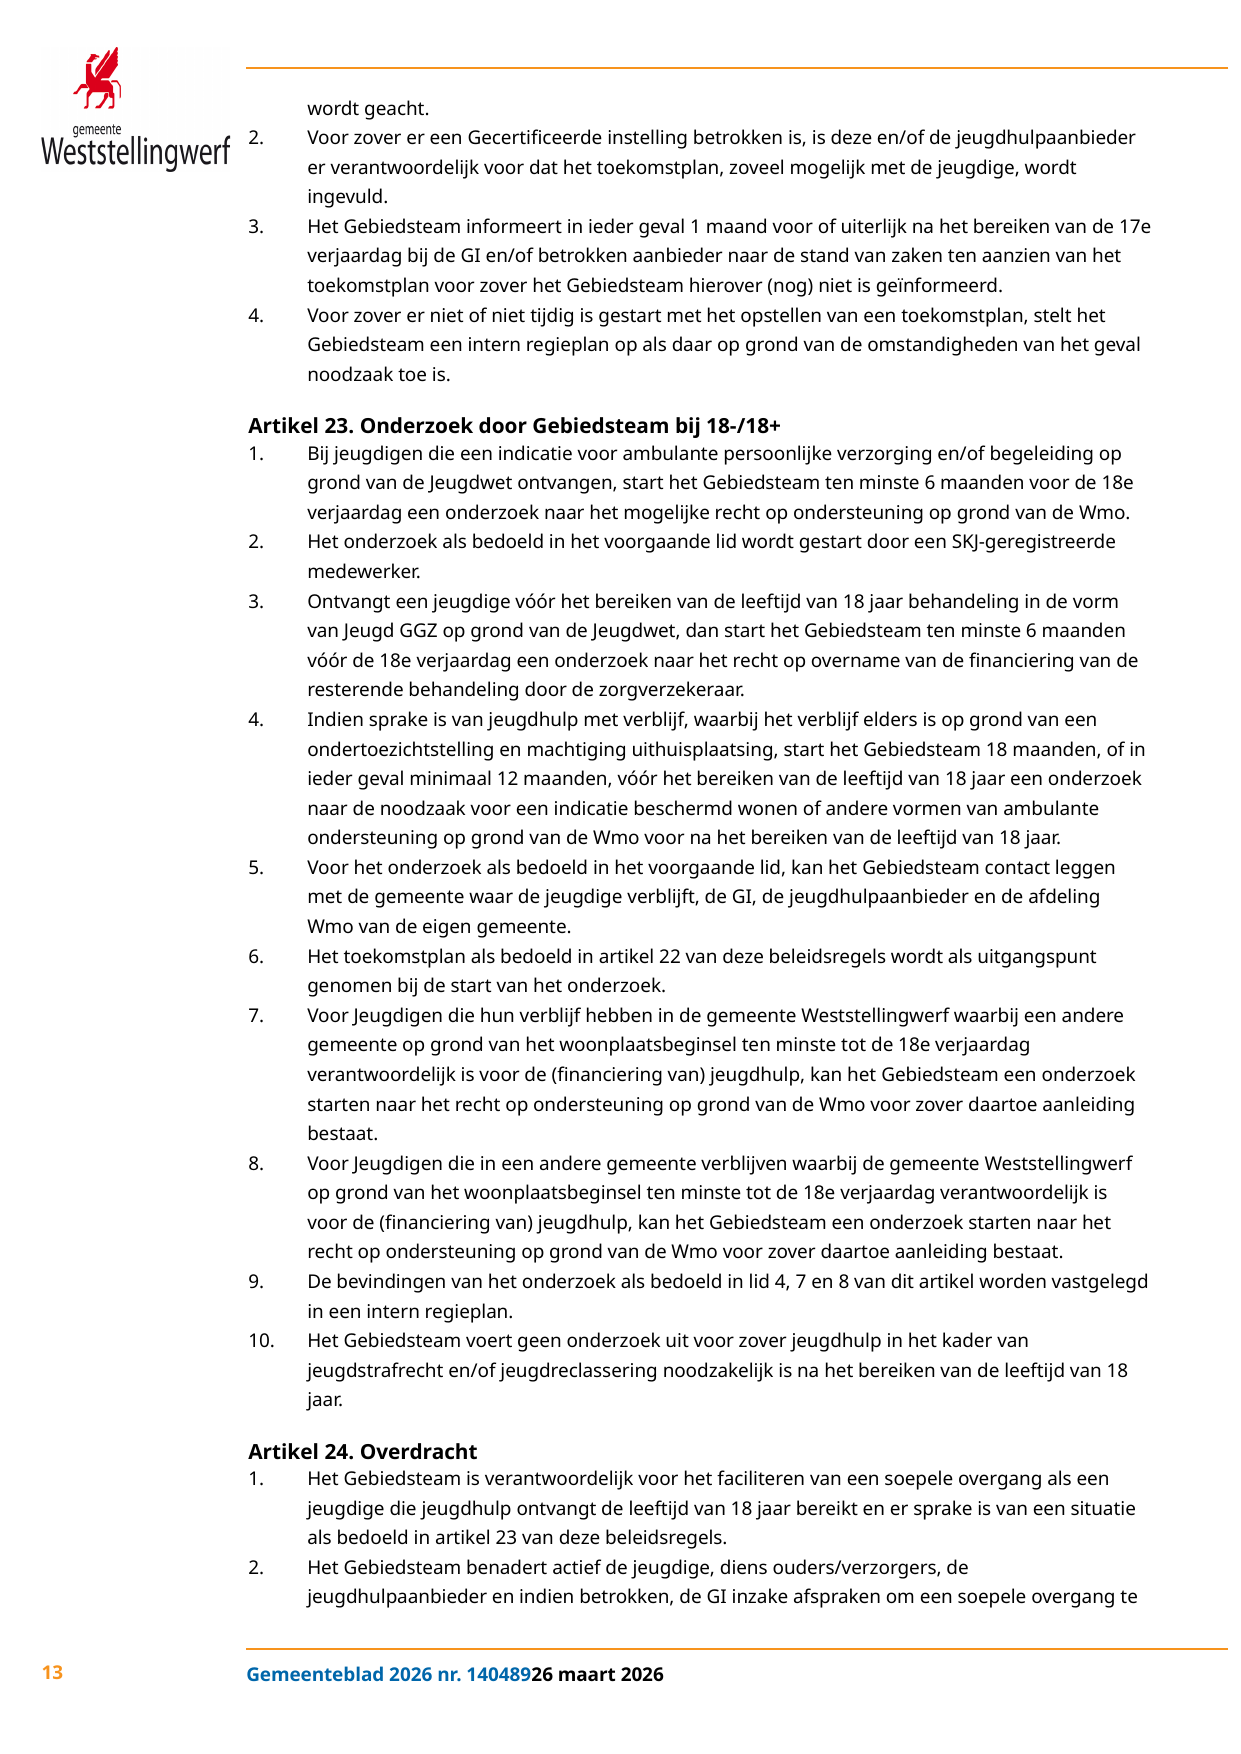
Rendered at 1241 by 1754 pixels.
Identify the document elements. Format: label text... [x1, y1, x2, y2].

list Voor Jeugdigen die in een andere gemeente verblijven waarbij de gemeente Weststellingwerf op grond van het woonplaatsbeginsel ten minste tot de 18e verjaardag verantwoordelijk is voor de (financiering van) jeugdhulp, kan het Gebiedsteam een onderzoek starten naar het recht op ondersteuning op grond van de Wmo voor zover daartoe aanleiding bestaat. [248, 1150, 1152, 1264]
list Voor het onderzoek als bedoeld in het voorgaande lid, kan het Gebiedsteam contact leggen met de gemeente waar de jeugdige verblijft, de GI, de jeugdhulpaanbieder en de afdeling Wmo van de eigen gemeente. [248, 854, 1152, 939]
list Ontvangt een jeugdige vóór het bereiken van de leeftijd van 18 jaar behandeling in de vorm van Jeugd GGZ op grond van de Jeugdwet, dan start het Gebiedsteam ten minste 6 maanden vóór de 18e verjaardag een onderzoek naar het recht op overname van de financiering van de resterende behandeling door de zorgverzekeraar. [248, 588, 1152, 702]
list Voor Jeugdigen die hun verblijf hebben in de gemeente Weststellingwerf waarbij een andere gemeente op grond van het woonplaatsbeginsel ten minste tot de 18e verjaardag verantwoordelijk is voor de (financiering van) jeugdhulp, kan het Gebiedsteam een onderzoek starten naar het recht op ondersteuning op grond van de Wmo voor zover daartoe aanleiding bestaat. [248, 1002, 1152, 1146]
list wordt geacht. [248, 95, 1152, 121]
list Het Gebiedsteam benadert actief de jeugdige, diens ouders/verzorgers, de jeugdhulpaanbieder en indien betrokken, de GI inzake afspraken om een soepele overgang te [248, 1554, 1152, 1609]
list Het onderzoek als bedoeld in het voorgaande lid wordt gestart door een SKJ-geregistreerde medewerker. [248, 529, 1152, 584]
list Indien sprake is van jeugdhulp met verblijf, waarbij het verblijf elders is op grond van een ondertoezichtstelling en machtiging uithuisplaatsing, start het Gebiedsteam 18 maanden, of in ieder geval minimaal 12 maanden, vóór het bereiken van de leeftijd van 18 jaar een onderzoek naar de noodzaak voor een indicatie beschermd wonen of andere vormen van ambulante ondersteuning op grond van de Wmo voor na het bereiken van de leeftijd van 18 jaar. [248, 706, 1152, 850]
list Het toekomstplan als bedoeld in artikel 22 van deze beleidsregels wordt als uitgangspunt genomen bij de start van het onderzoek. [248, 943, 1152, 998]
list Het Gebiedsteam informeert in ieder geval 1 maand voor of uiterlijk na het bereiken van de 17e verjaardag bij de GI en/of betrokken aanbieder naar de stand van zaken ten aanzien van het toekomstplan voor zover het Gebiedsteam hierover (nog) niet is geïnformeerd. [248, 213, 1152, 298]
list Bij jeugdigen die een indicatie voor ambulante persoonlijke verzorging en/of begeleiding op grond van de Jeugdwet ontvangen, start het Gebiedsteam ten minste 6 maanden voor de 18e verjaardag een onderzoek naar het mogelijke recht op ondersteuning op grond van de Wmo. [248, 440, 1152, 525]
text Artikel 23. Onderzoek door Gebiedsteam bij 18-/18+ [248, 411, 1152, 440]
text Artikel 24. Overdracht [248, 1437, 1152, 1465]
list Voor zover er een Gecertificeerde instelling betrokken is, is deze en/of de jeugdhulpaanbieder er verantwoordelijk voor dat het toekomstplan, zoveel mogelijk met de jeugdige, wordt ingevuld. [248, 124, 1152, 209]
list Het Gebiedsteam is verantwoordelijk voor het faciliteren van een soepele overgang als een jeugdige die jeugdhulp ontvangt de leeftijd van 18 jaar bereikt en er sprake is van een situatie als bedoeld in artikel 23 van deze beleidsregels. [248, 1465, 1152, 1550]
picture [41, 47, 231, 172]
list De bevindingen van het onderzoek als bedoeld in lid 4, 7 en 8 van dit artikel worden vastgelegd in een intern regieplan. [248, 1268, 1152, 1323]
list Het Gebiedsteam voert geen onderzoek uit voor zover jeugdhulp in het kader van jeugdstrafrecht en/of jeugdreclassering noodzakelijk is na het bereiken van de leeftijd van 18 jaar. [248, 1327, 1152, 1412]
list Voor zover er niet of niet tijdig is gestart met het opstellen van een toekomstplan, stelt het Gebiedsteam een intern regieplan op als daar op grond van de omstandigheden van het geval noodzaak toe is. [248, 302, 1152, 387]
